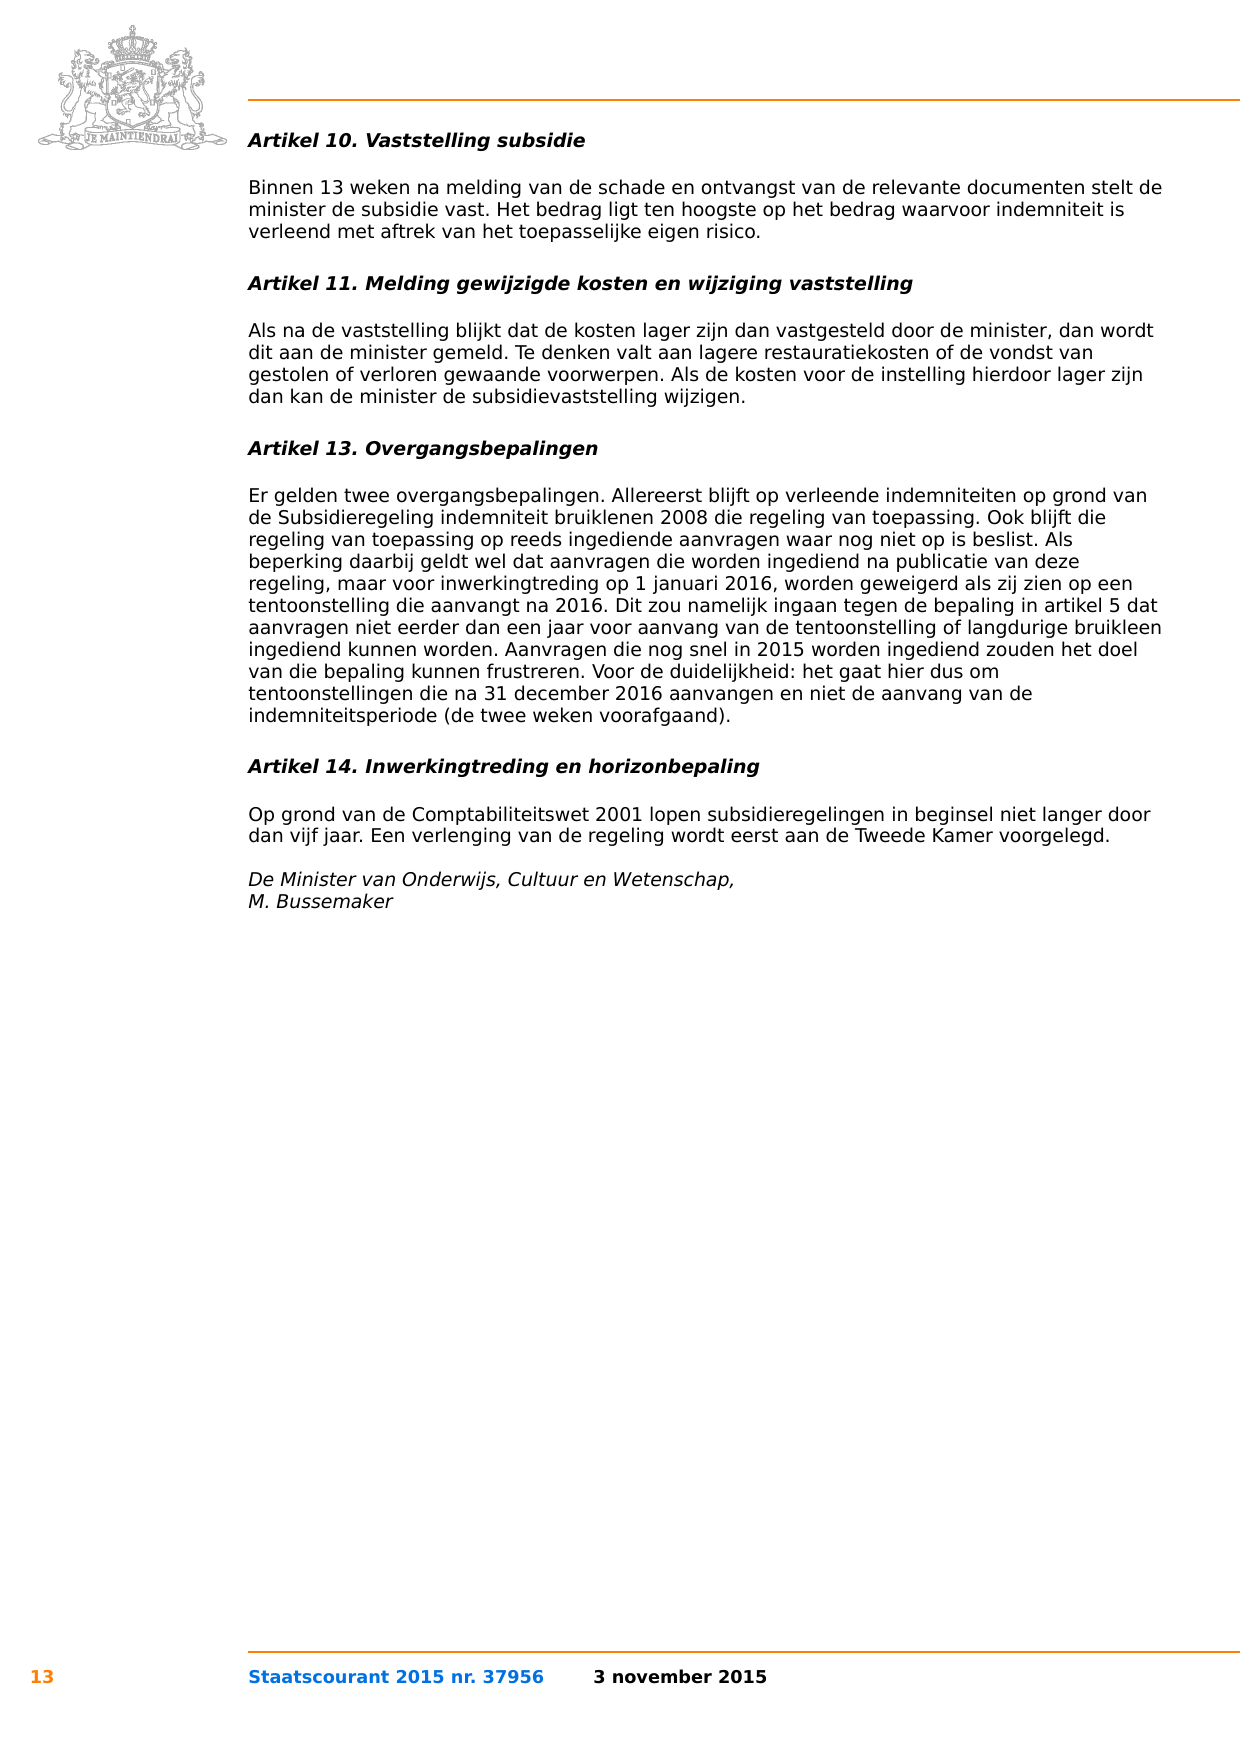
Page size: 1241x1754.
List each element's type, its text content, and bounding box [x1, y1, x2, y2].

text De Minister van Onderwijs, Cultuur en Wetenschap, M. Bussemaker [248, 869, 1163, 913]
text Als na de vaststelling blijkt dat de kosten lager zijn dan vastgesteld door de minister, dan wordt dit aan de minister gemeld. Te denken valt aan lagere restauratiekosten of de vondst van gestolen of verloren gewaande voorwerpen. Als de kosten voor de instelling hierdoor lager zijn dan kan de minister de subsidievaststelling wijzigen. [248, 320, 1163, 408]
subtitle Artikel 11. Melding gewijzigde kosten en wijziging vaststelling [248, 273, 1163, 295]
text Er gelden twee overgangsbepalingen. Allereerst blijft op verleende indemniteiten op grond van de Subsidieregeling indemniteit bruiklenen 2008 die regeling van toepassing. Ook blijft die regeling van toepassing op reeds ingediende aanvragen waar nog niet op is beslist. Als beperking daarbij geldt wel dat aanvragen die worden ingediend na publicatie van deze regeling, maar voor inwerkingtreding op 1 januari 2016, worden geweigerd als zij zien op een tentoonstelling die aanvangt na 2016. Dit zou namelijk ingaan tegen de bepaling in artikel 5 dat aanvragen niet eerder dan een jaar voor aanvang van de tentoonstelling of langdurige bruikleen ingediend kunnen worden. Aanvragen die nog snel in 2015 worden ingediend zouden het doel van die bepaling kunnen frustreren. Voor de duidelijkheid: het gaat hier dus om tentoonstellingen die na 31 december 2016 aanvangen en niet de aanvang van de indemniteitsperiode (de twee weken voorafgaand). [248, 485, 1163, 726]
text Op grond van de Comptabiliteitswet 2001 lopen subsidieregelingen in beginsel niet langer door dan vijf jaar. Een verlenging van de regeling wordt eerst aan de Tweede Kamer voorgelegd. [248, 803, 1163, 847]
subtitle Artikel 14. Inwerkingtreding en horizonbepaling [248, 756, 1163, 778]
subtitle Artikel 10. Vaststelling subsidie [248, 130, 1163, 152]
subtitle Artikel 13. Overgangsbepalingen [248, 438, 1163, 460]
picture [38, 25, 227, 150]
text Binnen 13 weken na melding van de schade en ontvangst van de relevante documenten stelt de minister de subsidie vast. Het bedrag ligt ten hoogste op het bedrag waarvoor indemniteit is verleend met aftrek van het toepasselijke eigen risico. [248, 177, 1163, 243]
